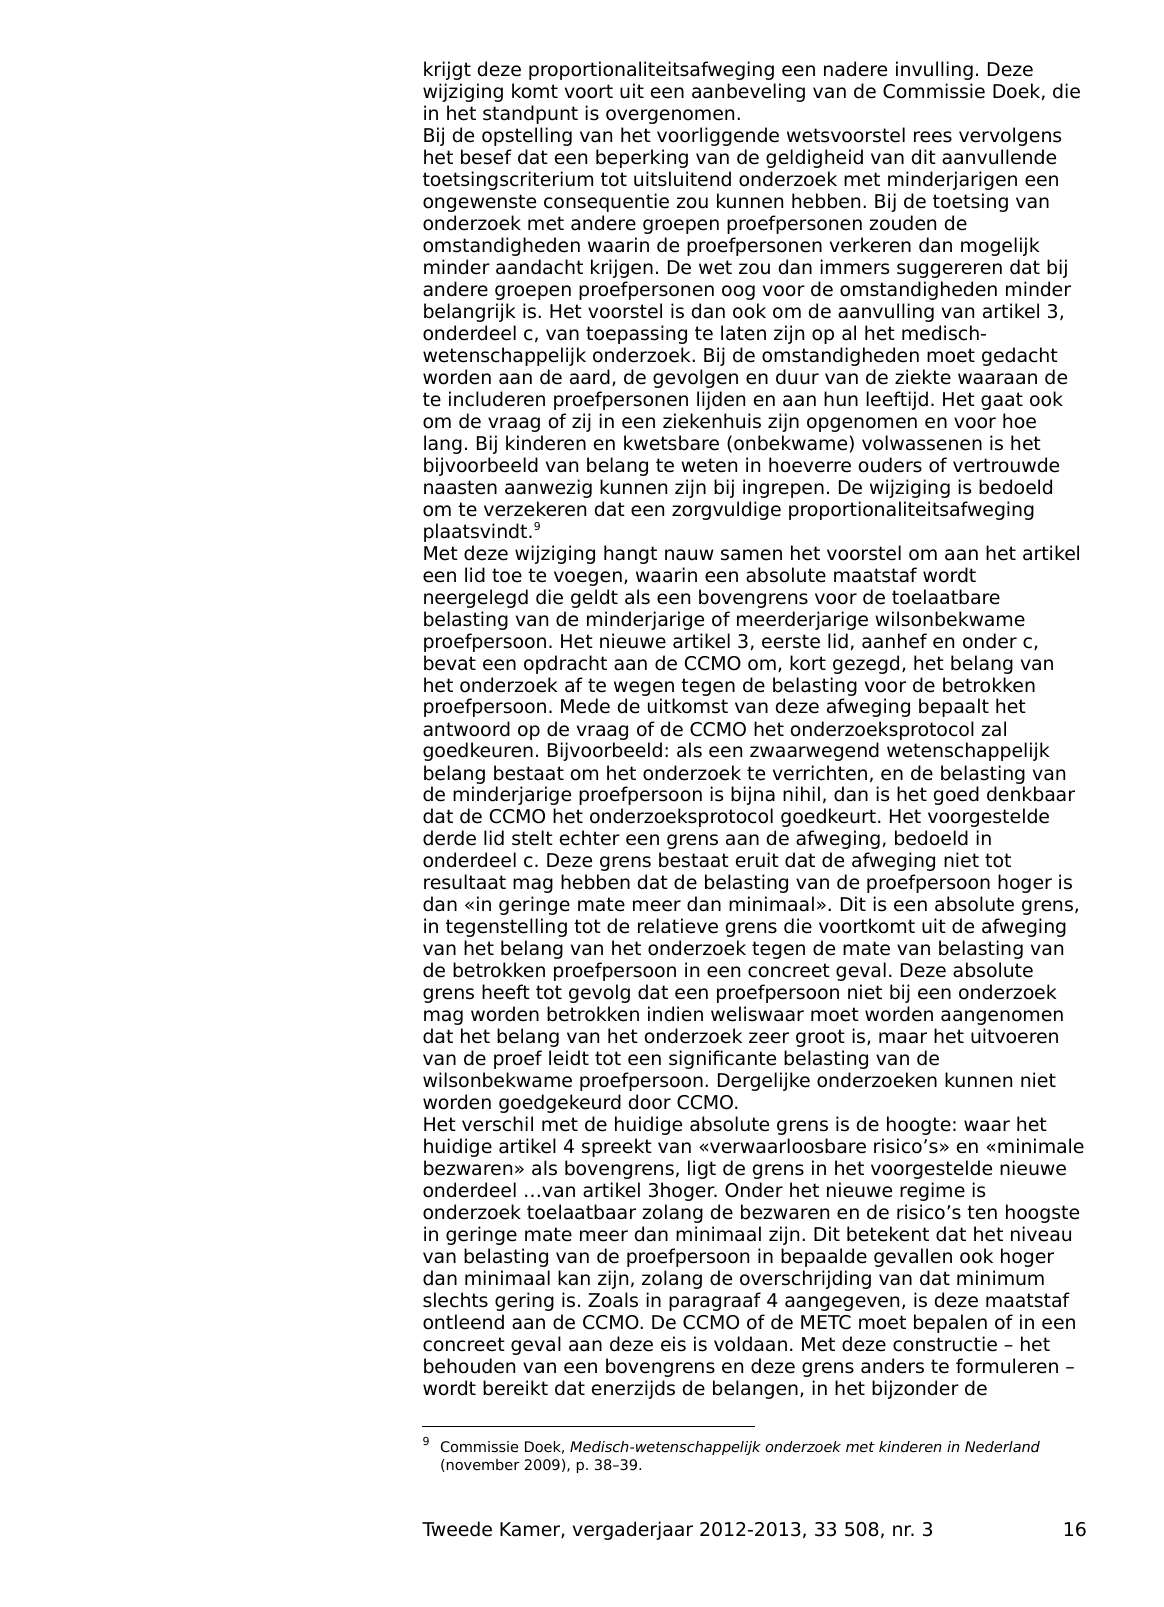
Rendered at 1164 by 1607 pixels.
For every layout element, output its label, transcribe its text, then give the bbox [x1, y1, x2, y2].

text Het verschil met de huidige absolute grens is de hoogte: waar het huidige artikel 4 spreekt van «verwaarloosbare risico’s» en «minimale bezwaren» als bovengrens, ligt de grens in het voorgestelde nieuwe onderdeel …van artikel 3hoger. Onder het nieuwe regime is onderzoek toelaatbaar zolang de bezwaren en de risico’s ten hoogste in geringe mate meer dan minimaal zijn. Dit betekent dat het niveau van belasting van de proefpersoon in bepaalde gevallen ook hoger dan minimaal kan zijn, zolang de overschrijding van dat minimum slechts gering is. Zoals in paragraaf 4 aangegeven, is deze maatstaf ontleend aan de CCMO. De CCMO of de METC moet bepalen of in een concreet geval aan deze eis is voldaan. Met deze constructie – het behouden van een bovengrens en deze grens anders te formuleren – wordt bereikt dat enerzijds de belangen, in het bijzonder de [422, 1114, 1087, 1400]
text krijgt deze proportionaliteitsafweging een nadere invulling. Deze wijziging komt voort uit een aanbeveling van de Commissie Doek, die in het standpunt is overgenomen. [422, 59, 1087, 125]
text Commissie Doek, Medisch-wetenschappelijk onderzoek met kinderen in Nederland (november 2009), p. 38–39. [422, 1435, 1087, 1474]
text Bij de opstelling van het voorliggende wetsvoorstel rees vervolgens het besef dat een beperking van de geldigheid van dit aanvullende toetsingscriterium tot uitsluitend onderzoek met minderjarigen een ongewenste consequentie zou kunnen hebben. Bij de toetsing van onderzoek met andere groepen proefpersonen zouden de omstandigheden waarin de proefpersonen verkeren dan mogelijk minder aandacht krijgen. De wet zou dan immers suggereren dat bij andere groepen proefpersonen oog voor de omstandigheden minder belangrijk is. Het voorstel is dan ook om de aanvulling van artikel 3, onderdeel c, van toepassing te laten zijn op al het medisch-wetenschappelijk onderzoek. Bij de omstandigheden moet gedacht worden aan de aard, de gevolgen en duur van de ziekte waaraan de te includeren proefpersonen lijden en aan hun leeftijd. Het gaat ook om de vraag of zij in een ziekenhuis zijn opgenomen en voor hoe lang. Bij kinderen en kwetsbare (onbekwame) volwassenen is het bijvoorbeeld van belang te weten in hoeverre ouders of vertrouwde naasten aanwezig kunnen zijn bij ingrepen. De wijziging is bedoeld om te verzekeren dat een zorgvuldige proportionaliteitsafweging plaatsvindt. [422, 125, 1087, 543]
text Met deze wijziging hangt nauw samen het voorstel om aan het artikel een lid toe te voegen, waarin een absolute maatstaf wordt neergelegd die geldt als een bovengrens voor de toelaatbare belasting van de minderjarige of meerderjarige wilsonbekwame proefpersoon. Het nieuwe artikel 3, eerste lid, aanhef en onder c, bevat een opdracht aan de CCMO om, kort gezegd, het belang van het onderzoek af te wegen tegen de belasting voor de betrokken proefpersoon. Mede de uitkomst van deze afweging bepaalt het antwoord op de vraag of de CCMO het onderzoeksprotocol zal goedkeuren. Bijvoorbeeld: als een zwaarwegend wetenschappelijk belang bestaat om het onderzoek te verrichten, en de belasting van de minderjarige proefpersoon is bijna nihil, dan is het goed denkbaar dat de CCMO het onderzoeksprotocol goedkeurt. Het voorgestelde derde lid stelt echter een grens aan de afweging, bedoeld in onderdeel c. Deze grens bestaat eruit dat de afweging niet tot resultaat mag hebben dat de belasting van de proefpersoon hoger is dan «in geringe mate meer dan minimaal». Dit is een absolute grens, in tegenstelling tot de relatieve grens die voortkomt uit de afweging van het belang van het onderzoek tegen de mate van belasting van de betrokken proefpersoon in een concreet geval. Deze absolute grens heeft tot gevolg dat een proefpersoon niet bij een onderzoek mag worden betrokken indien weliswaar moet worden aangenomen dat het belang van het onderzoek zeer groot is, maar het uitvoeren van de proef leidt tot een significante belasting van de wilsonbekwame proefpersoon. Dergelijke onderzoeken kunnen niet worden goedgekeurd door CCMO. [422, 543, 1087, 1114]
